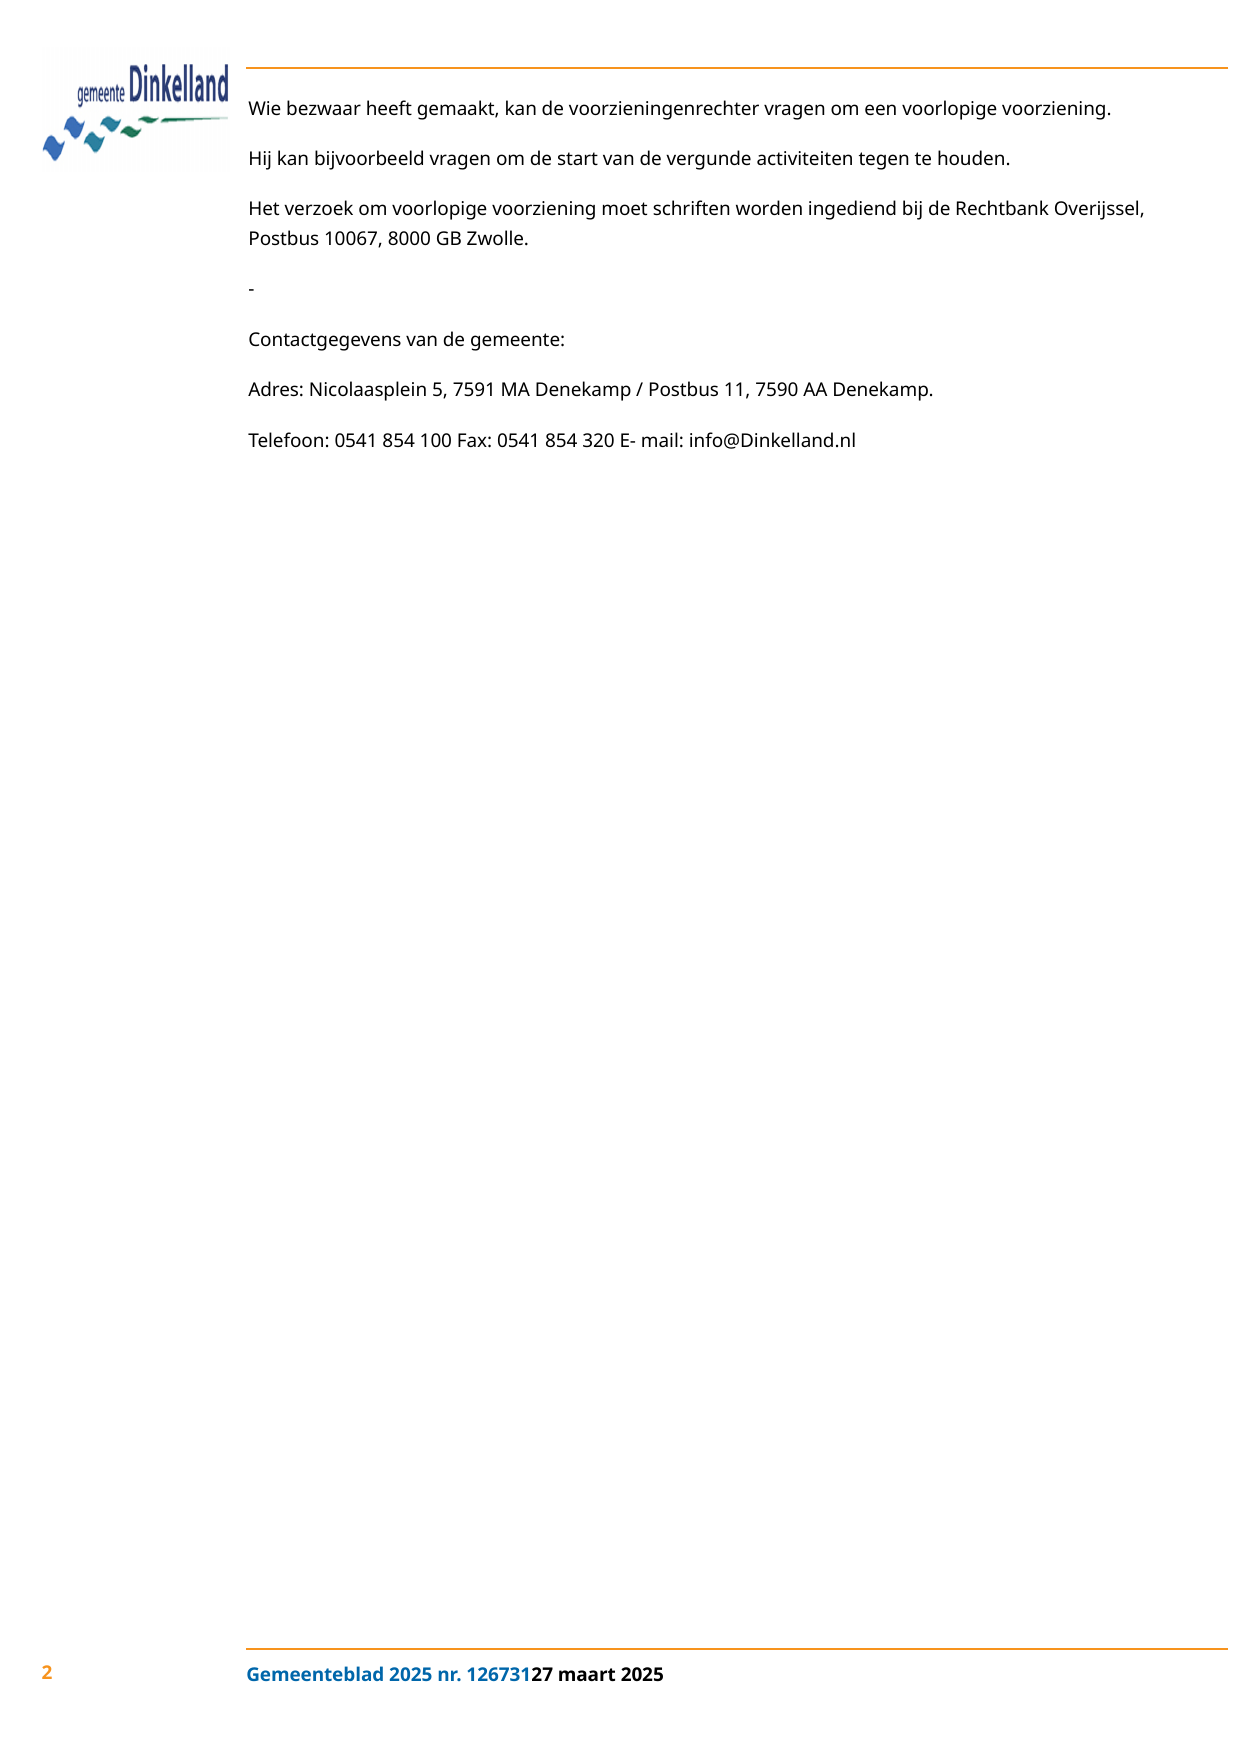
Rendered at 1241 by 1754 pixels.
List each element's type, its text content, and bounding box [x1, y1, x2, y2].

text Telefoon: 0541 854 100 Fax: 0541 854 320 E- mail: info@Dinkelland.nl [248, 427, 1152, 453]
text Het verzoek om voorlopige voorziening moet schriften worden ingediend bij de Rechtbank Overijssel, Postbus 10067, 8000 GB Zwolle. [248, 196, 1152, 251]
picture [41, 47, 231, 172]
text Wie bezwaar heeft gemaakt, kan de voorzieningenrechter vragen om een voorlopige voorziening. [248, 95, 1152, 121]
text Hij kan bijvoorbeeld vragen om de start van de vergunde activiteiten tegen te houden. [248, 145, 1152, 171]
text Contactgegevens van de gemeente: [248, 326, 1152, 352]
text Adres: Nicolaasplein 5, 7591 MA Denekamp / Postbus 11, 7590 AA Denekamp. [248, 376, 1152, 402]
text - [248, 276, 1152, 301]
